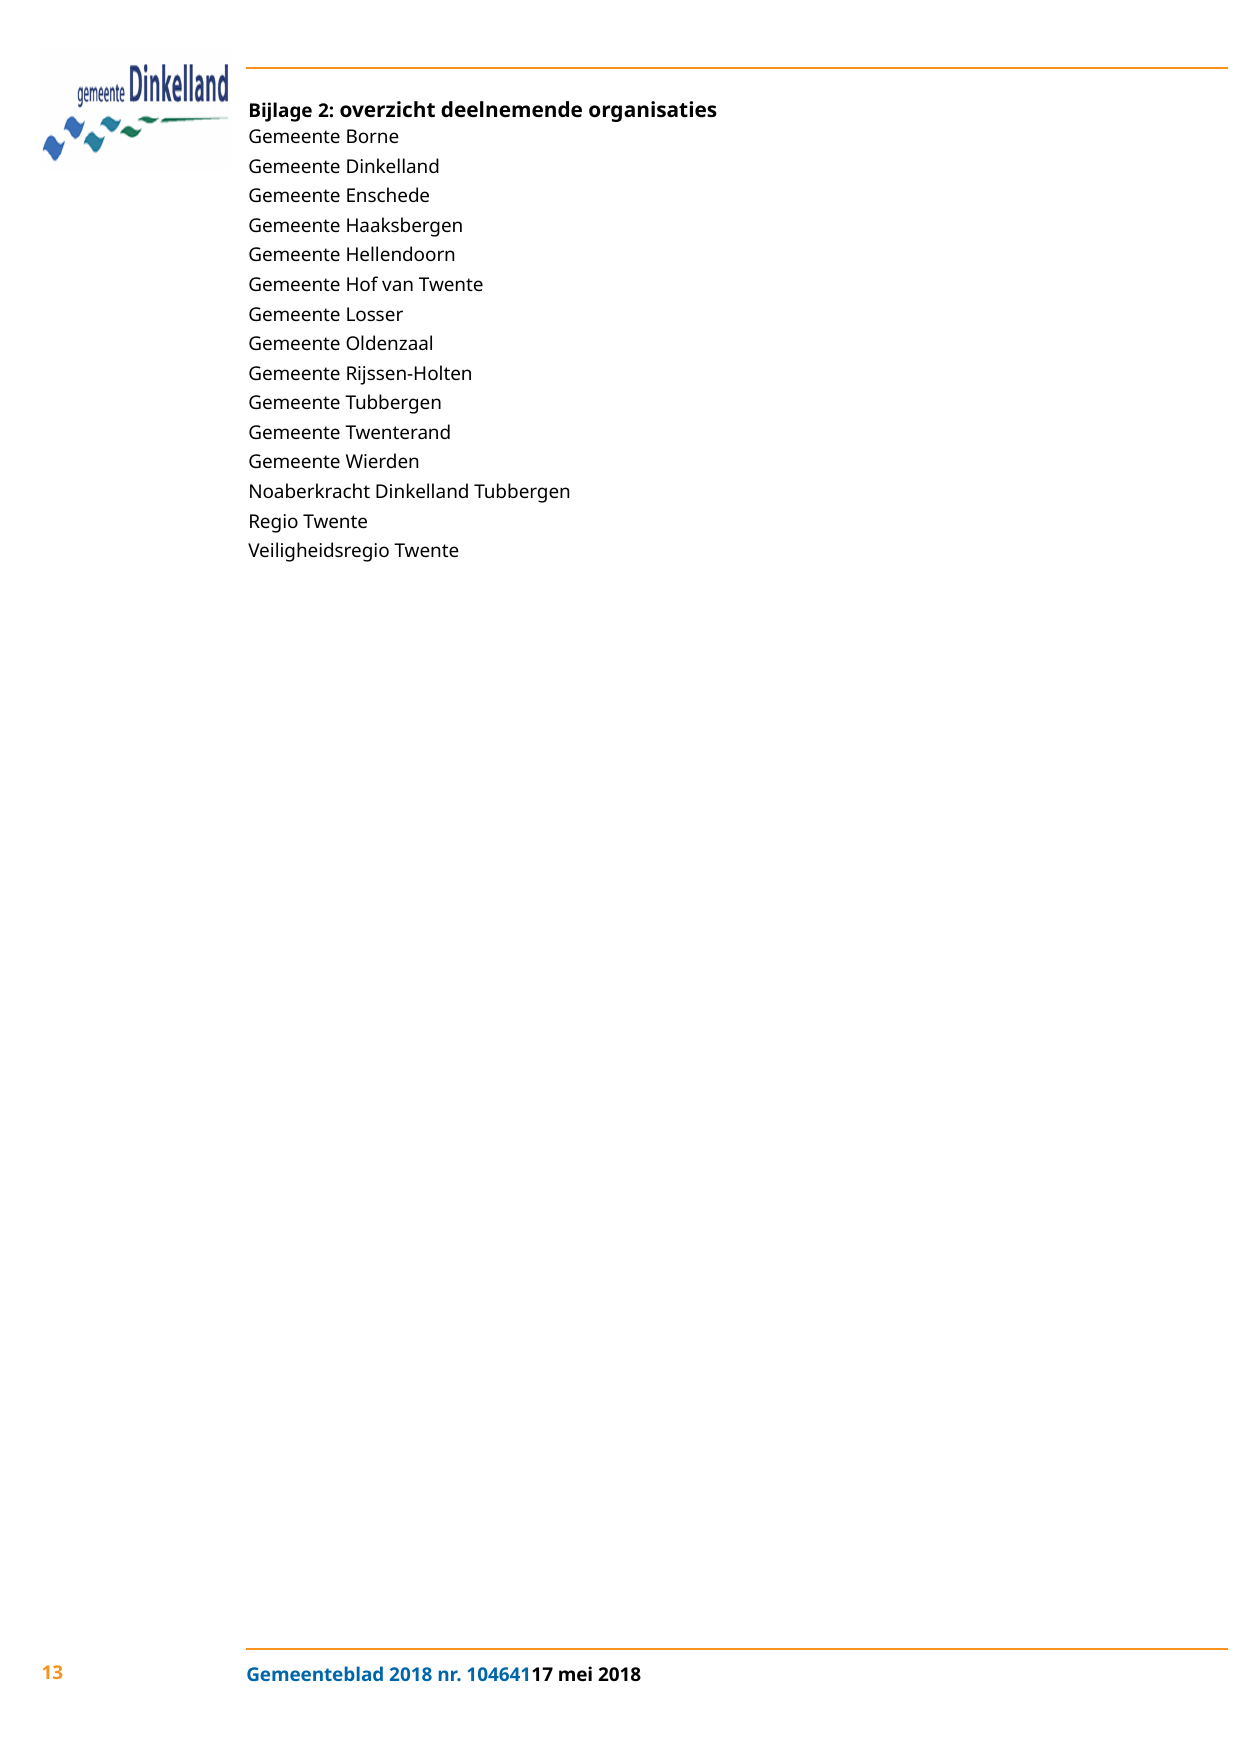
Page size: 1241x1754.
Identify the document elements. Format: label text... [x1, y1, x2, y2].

text Gemeente Haaksbergen [248, 212, 1152, 238]
text Gemeente Losser [248, 301, 1152, 327]
text Bijlage 2: overzicht deelnemende organisaties [248, 95, 1152, 123]
picture [41, 47, 231, 172]
text Gemeente Tubbergen [248, 389, 1152, 415]
text Gemeente Wierden [248, 449, 1152, 474]
text Gemeente Oldenzaal [248, 330, 1152, 356]
text Veiligheidsregio Twente [248, 537, 1152, 563]
text Gemeente Hellendoorn [248, 242, 1152, 267]
text Gemeente Borne [248, 123, 1152, 149]
text Gemeente Rijssen-Holten [248, 360, 1152, 386]
text Noaberkracht Dinkelland Tubbergen [248, 478, 1152, 504]
text Gemeente Twenterand [248, 419, 1152, 445]
text Gemeente Hof van Twente [248, 271, 1152, 297]
text Gemeente Dinkelland [248, 153, 1152, 179]
text Regio Twente [248, 508, 1152, 534]
text Gemeente Enschede [248, 182, 1152, 208]
